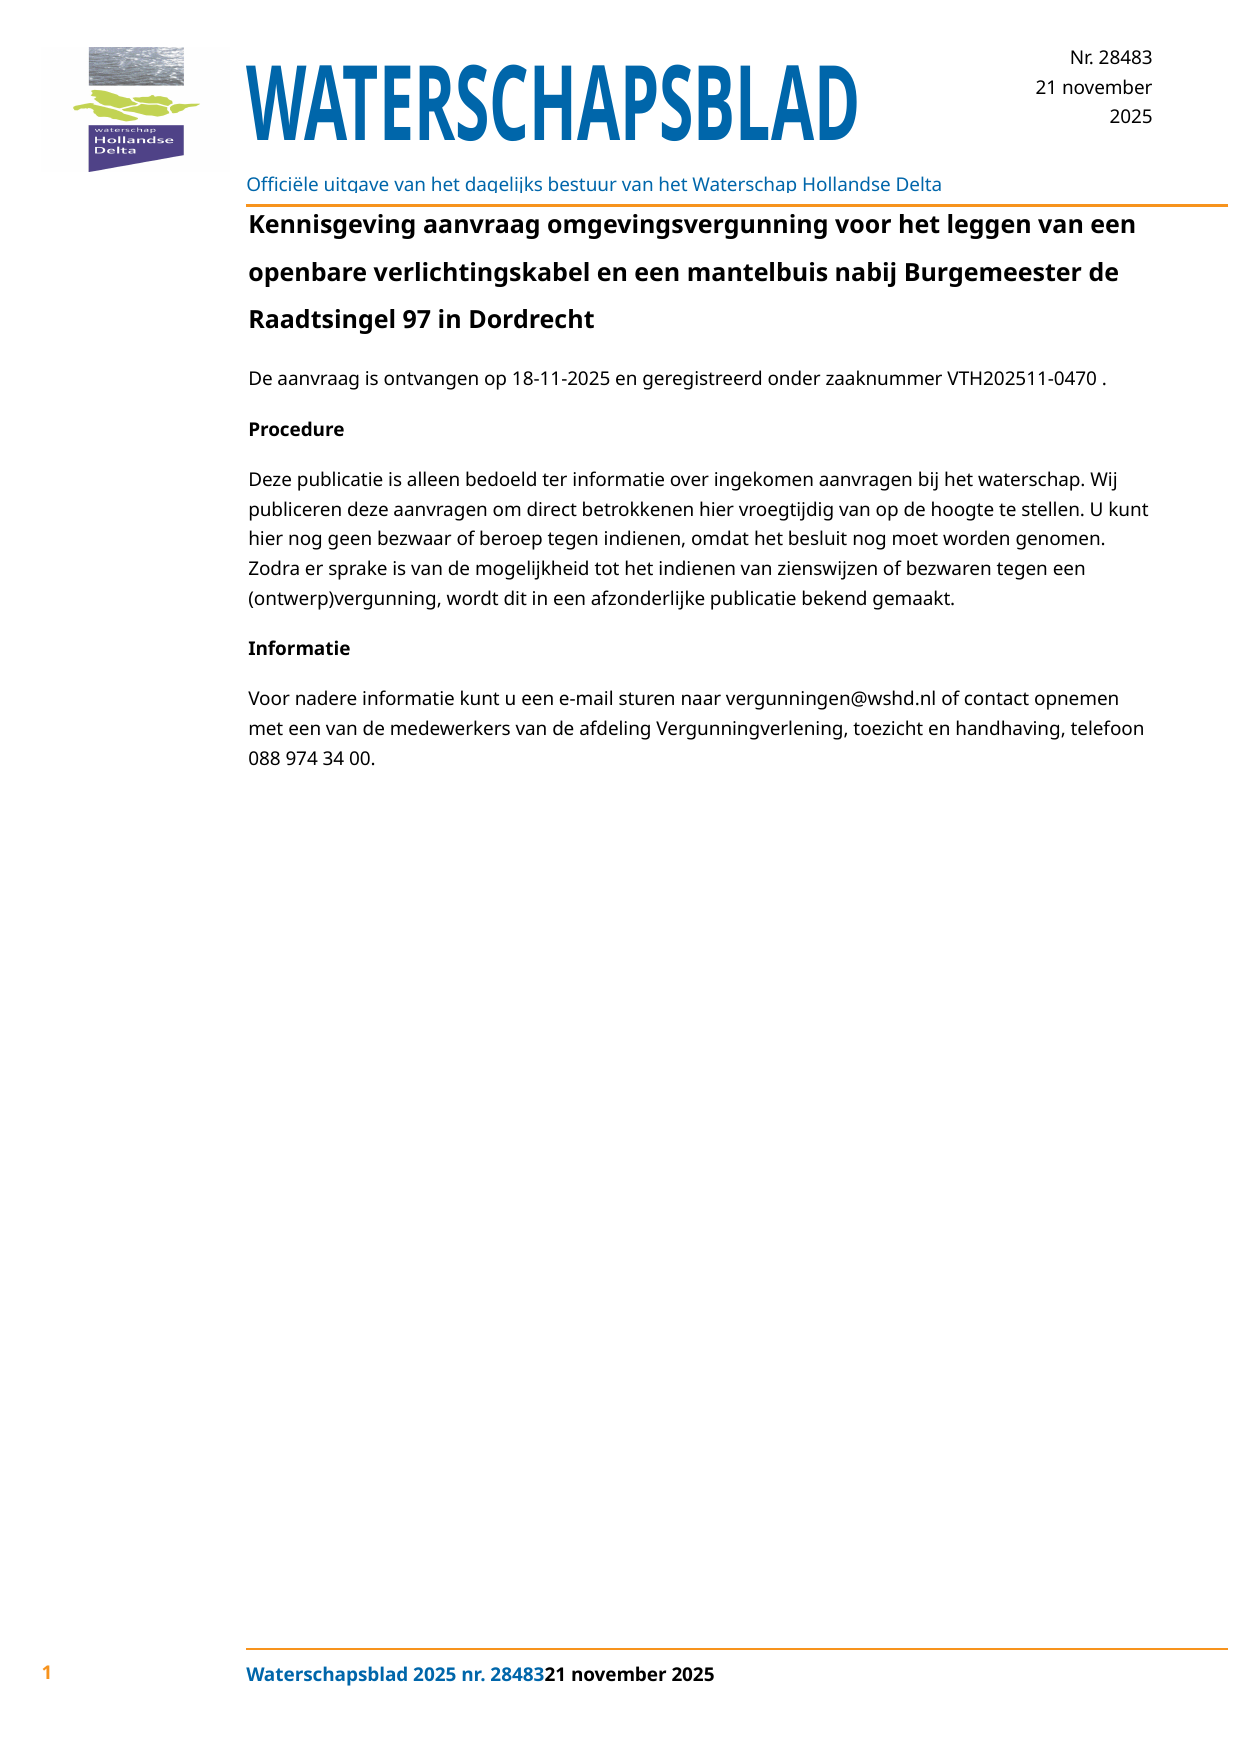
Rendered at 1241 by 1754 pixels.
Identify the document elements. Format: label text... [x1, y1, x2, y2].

text De aanvraag is ontvangen op 18-11-2025 en geregistreerd onder zaaknummer VTH202511-0470 . [248, 366, 1152, 391]
picture [41, 47, 231, 172]
text Deze publicatie is alleen bedoeld ter informatie over ingekomen aanvragen bij het waterschap. Wij publiceren deze aanvragen om direct betrokkenen hier vroegtijdig van op de hoogte te stellen. U kunt hier nog geen bezwaar of beroep tegen indienen, omdat het besluit nog moet worden genomen. Zodra er sprake is van de mogelijkheid tot het indienen van zienswijzen of bezwaren tegen een (ontwerp)vergunning, wordt dit in een afzonderlijke publicatie bekend gemaakt. [248, 466, 1152, 610]
text Voor nadere informatie kunt u een e-mail sturen naar vergunningen@wshd.nl of contact opnemen met een van de medewerkers van de afdeling Vergunningverlening, toezicht en handhaving, telefoon 088 974 34 00. [248, 686, 1152, 770]
text Procedure [248, 416, 1152, 442]
text Informatie [248, 635, 1152, 661]
text Kennisgeving aanvraag omgevingsvergunning voor het leggen van een openbare verlichtingskabel en een mantelbuis nabij Burgemeester de Raadtsingel 97 in Dordrecht [248, 207, 1152, 336]
